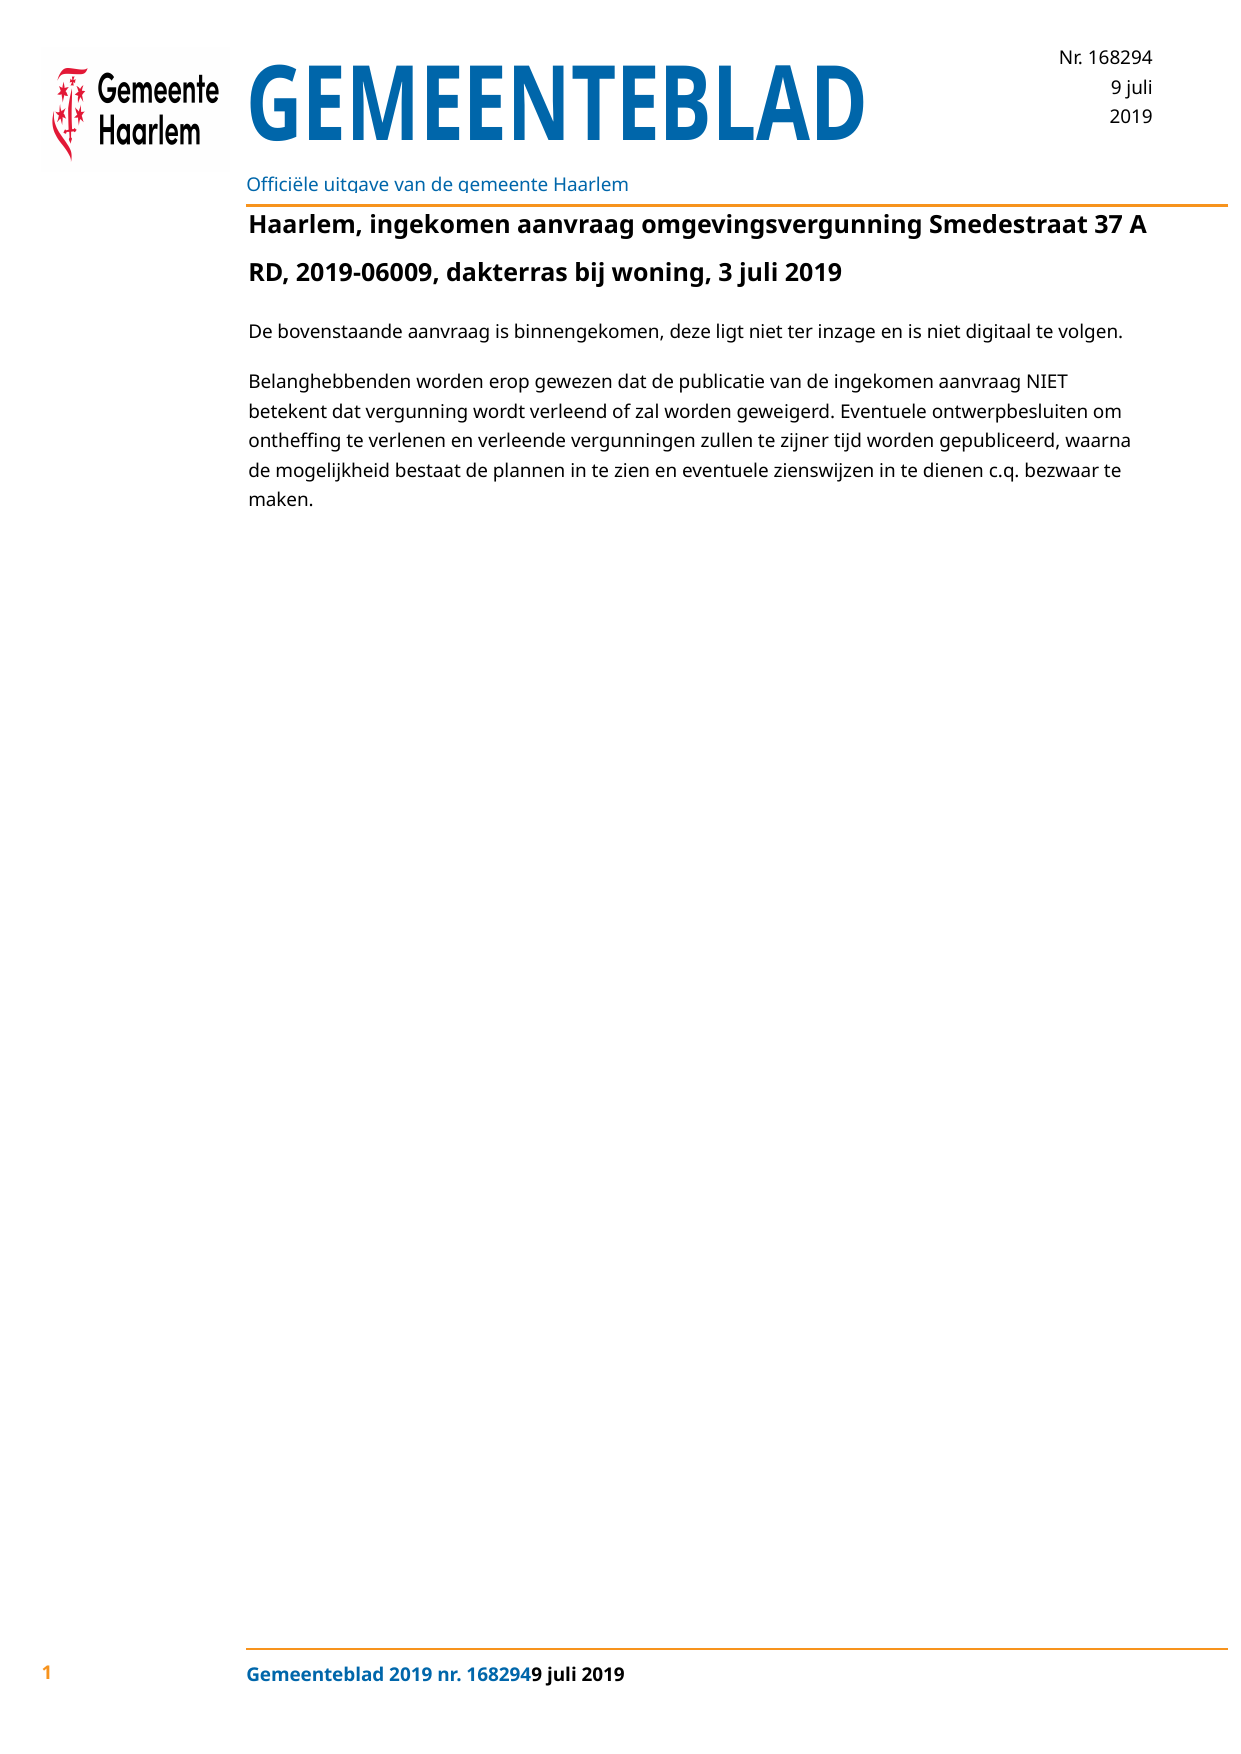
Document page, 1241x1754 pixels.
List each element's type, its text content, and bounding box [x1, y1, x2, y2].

text Belanghebbenden worden erop gewezen dat de publicatie van de ingekomen aanvraag NIET betekent dat vergunning wordt verleend of zal worden geweigerd. Eventuele ontwerpbesluiten om ontheffing te verlenen en verleende vergunningen zullen te zijner tijd worden gepubliceerd, waarna de mogelijkheid bestaat de plannen in te zien en eventuele zienswijzen in te dienen c.q. bezwaar te maken. [248, 368, 1152, 512]
picture [41, 47, 231, 172]
text Haarlem, ingekomen aanvraag omgevingsvergunning Smedestraat 37 A RD, 2019-06009, dakterras bij woning, 3 juli 2019 [248, 207, 1152, 288]
text De bovenstaande aanvraag is binnengekomen, deze ligt niet ter inzage en is niet digitaal te volgen. [248, 318, 1152, 344]
